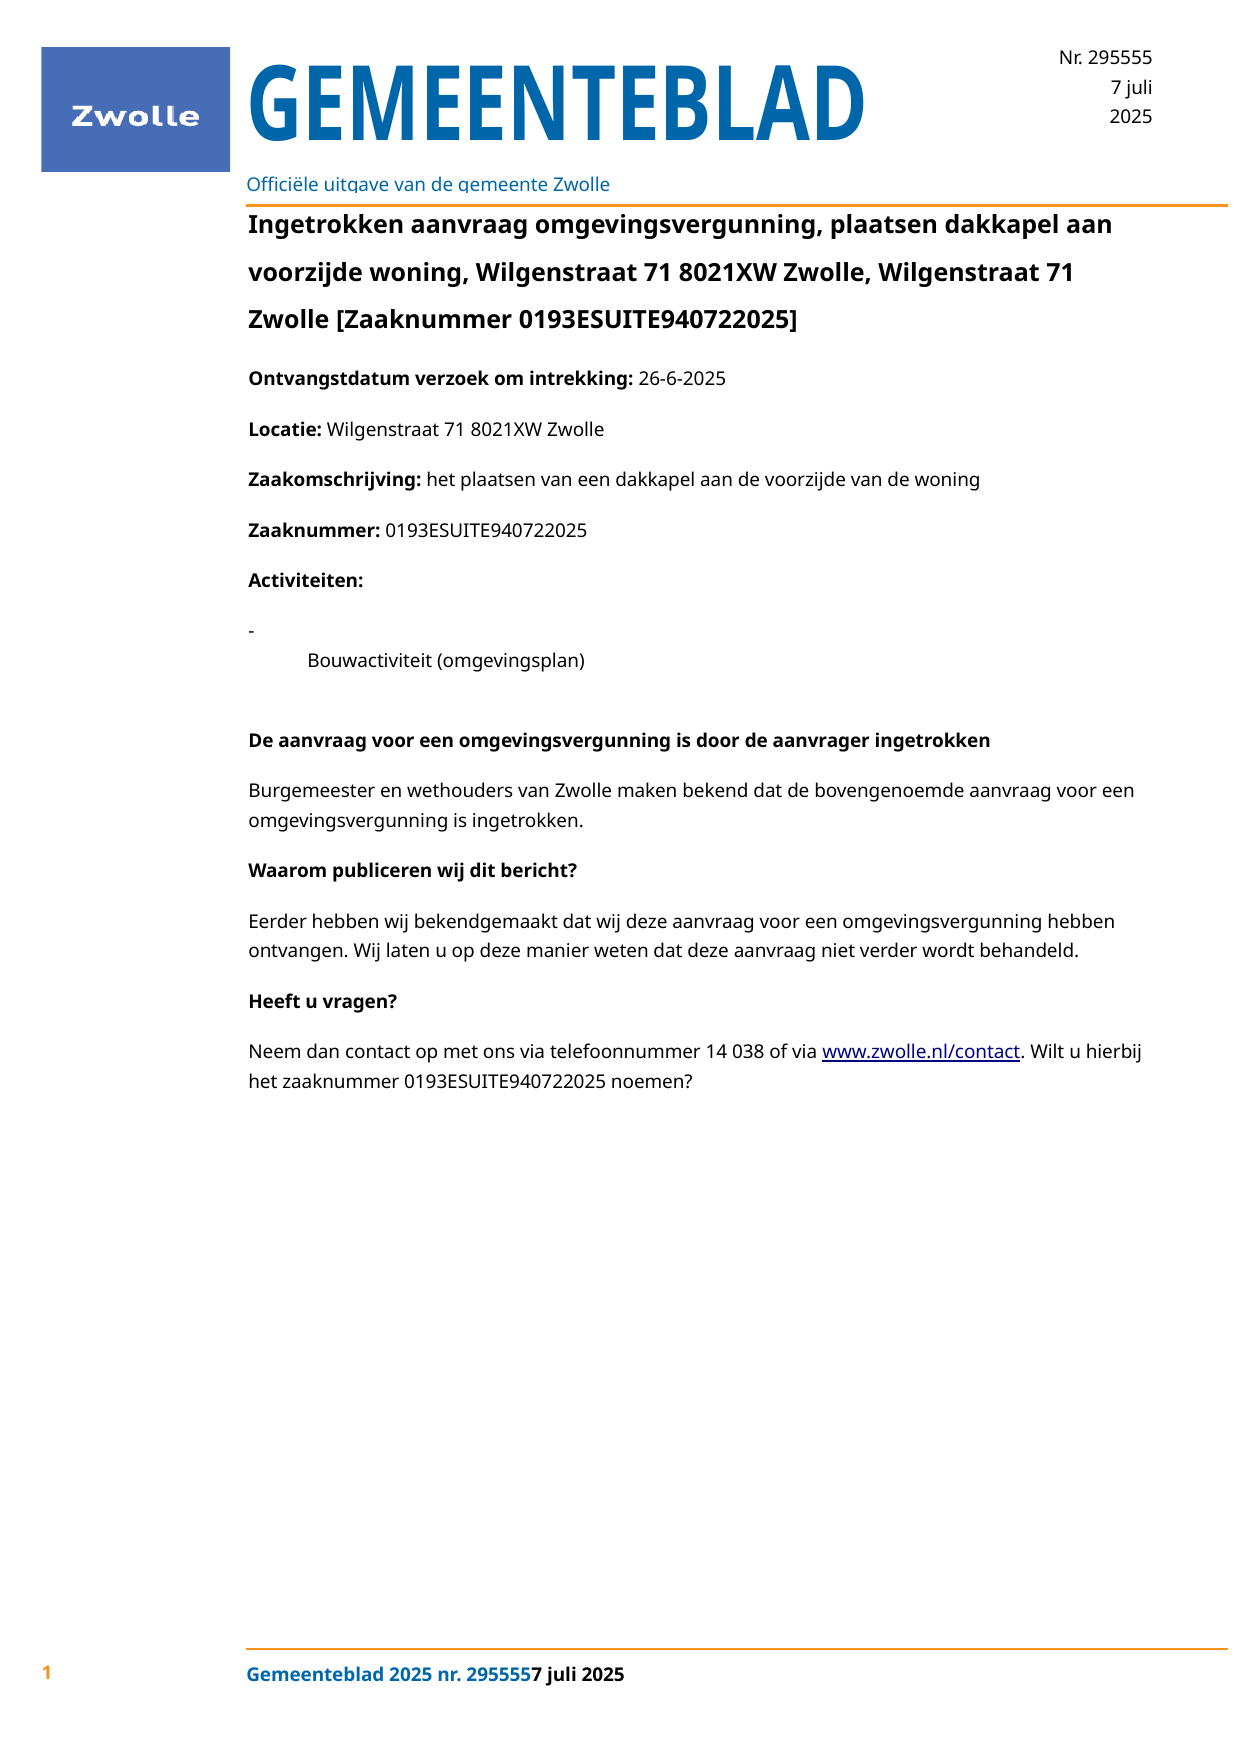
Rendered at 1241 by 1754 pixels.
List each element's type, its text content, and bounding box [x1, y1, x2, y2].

picture [41, 47, 231, 172]
text Neem dan contact op met ons via telefoonnummer 14 038 of via www.zwolle.nl/contact. Wilt u hierbij het zaaknummer 0193ESUITE940722025 noemen? [248, 1038, 1152, 1094]
text Eerder hebben wij bekendgemaakt dat wij deze aanvraag voor een omgevingsvergunning hebben ontvangen. Wij laten u op deze manier weten dat deze aanvraag niet verder wordt behandeld. [248, 908, 1152, 963]
text De aanvraag voor een omgevingsvergunning is door de aanvrager ingetrokken [248, 727, 1152, 753]
text Waarom publiceren wij dit bericht? [248, 858, 1152, 883]
text Activiteiten: [248, 567, 1152, 593]
text Locatie: Wilgenstraat 71 8021XW Zwolle [248, 416, 1152, 442]
text Heeft u vragen? [248, 988, 1152, 1014]
text Ingetrokken aanvraag omgevingsvergunning, plaatsen dakkapel aan voorzijde woning, Wilgenstraat 71 8021XW Zwolle, Wilgenstraat 71 Zwolle [Zaaknummer 0193ESUITE940722025] [248, 207, 1152, 336]
text Ontvangstdatum verzoek om intrekking: 26-6-2025 [248, 366, 1152, 391]
text Zaaknummer: 0193ESUITE940722025 [248, 517, 1152, 542]
text Zaakomschrijving: het plaatsen van een dakkapel aan de voorzijde van de woning [248, 466, 1152, 492]
list Bouwactiviteit (omgevingsplan) [248, 647, 1152, 673]
text Burgemeester en wethouders van Zwolle maken bekend dat de bovengenoemde aanvraag voor een omgevingsvergunning is ingetrokken. [248, 778, 1152, 833]
